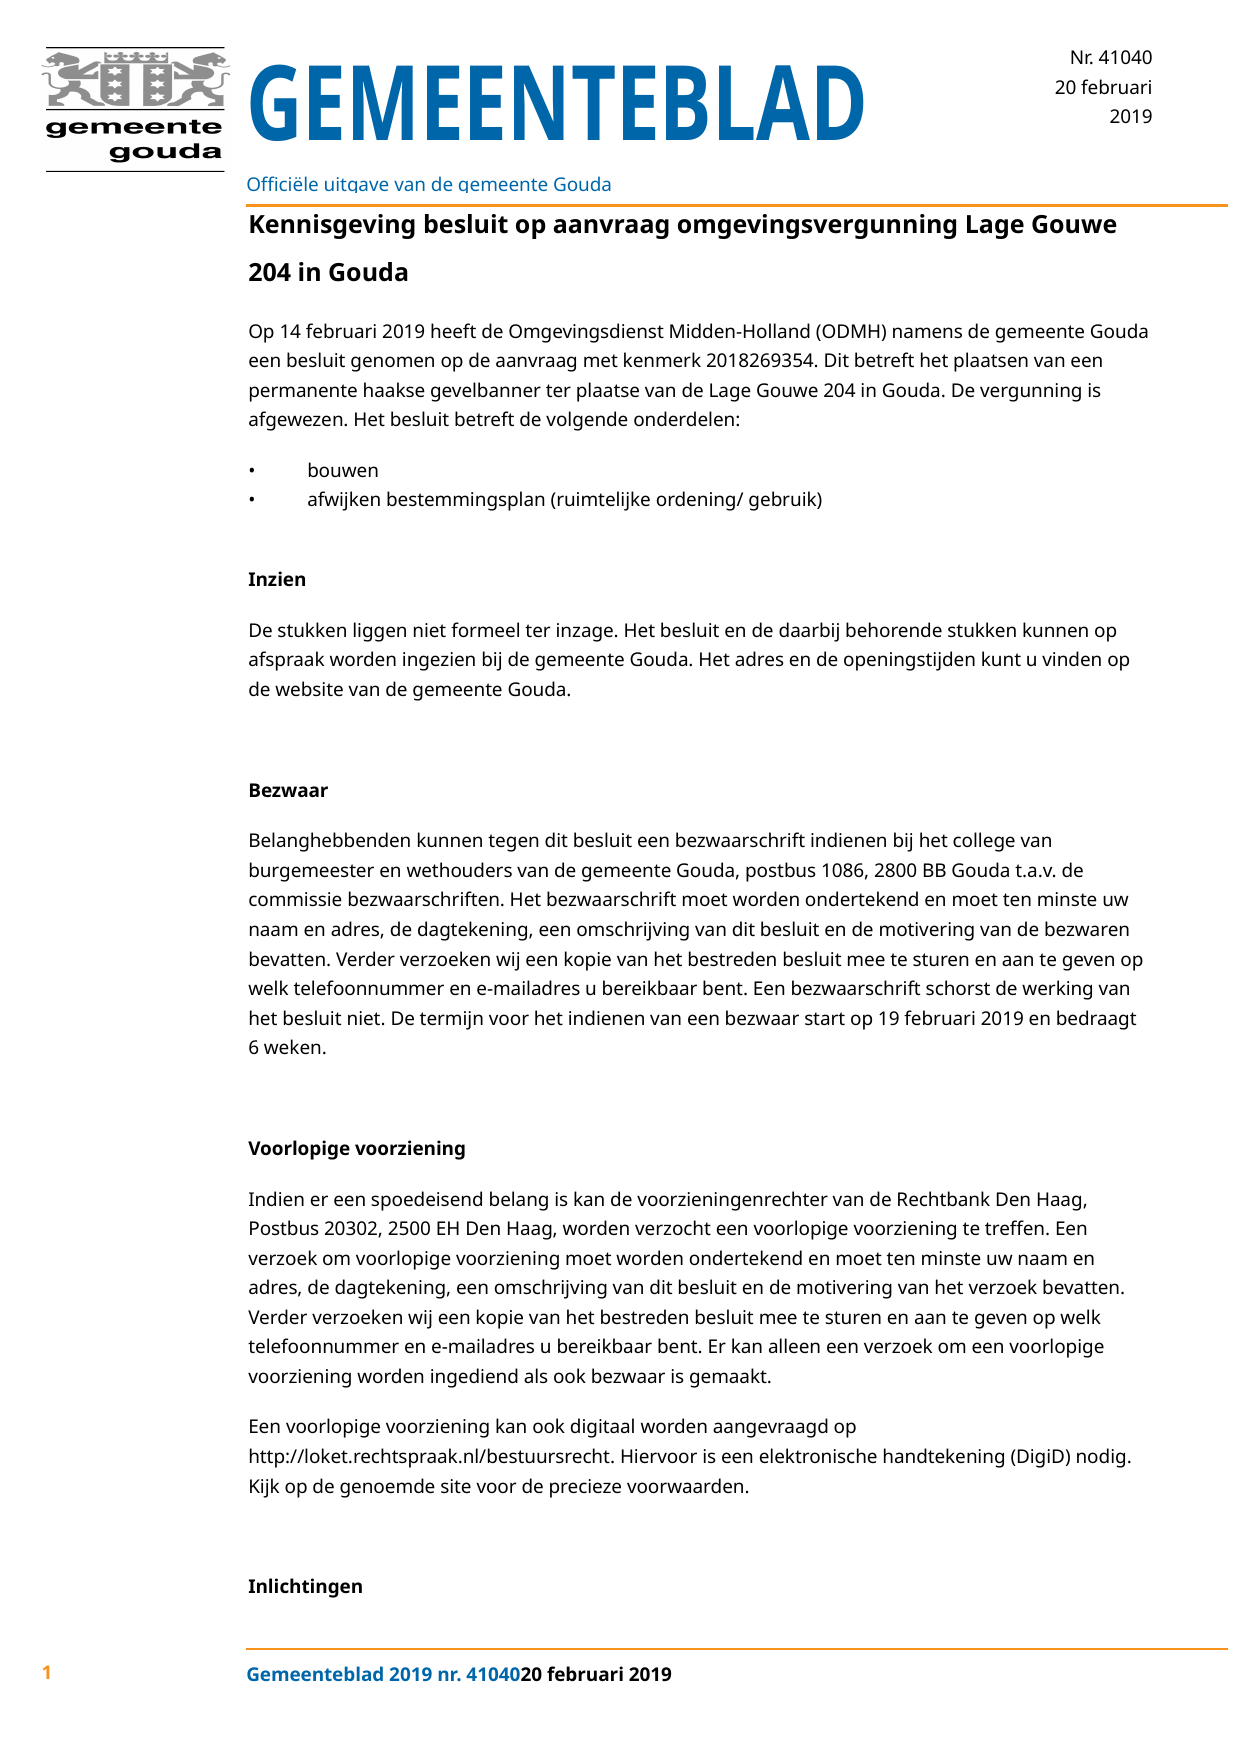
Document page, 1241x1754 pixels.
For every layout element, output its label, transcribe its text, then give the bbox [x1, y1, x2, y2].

text Een voorlopige voorziening kan ook digitaal worden aangevraagd op http://loket.rechtspraak.nl/bestuursrecht. Hiervoor is een elektronische handtekening (DigiD) nodig. Kijk op de genoemde site voor de precieze voorwaarden. [248, 1414, 1152, 1499]
picture [41, 47, 231, 172]
text Voorlopige voorziening [248, 1135, 1152, 1161]
list bouwen [248, 457, 1152, 483]
text Inlichtingen [248, 1574, 1152, 1599]
list afwijken bestemmingsplan (ruimtelijke ordening/ gebruik) [248, 487, 1152, 512]
text Indien er een spoedeisend belang is kan de voorzieningenrechter van de Rechtbank Den Haag, Postbus 20302, 2500 EH Den Haag, worden verzocht een voorlopige voorziening te treffen. Een verzoek om voorlopige voorziening moet worden ondertekend en moet ten minste uw naam en adres, de dagtekening, een omschrijving van dit besluit en de motivering van het verzoek bevatten. Verder verzoeken wij een kopie van het bestreden besluit mee te sturen en aan te geven op welk telefoonnummer en e-mailadres u bereikbaar bent. Er kan alleen een verzoek om een voorlopige voorziening worden ingediend als ook bezwaar is gemaakt. [248, 1186, 1152, 1389]
text Bezwaar [248, 777, 1152, 803]
text Op 14 februari 2019 heeft de Omgevingsdienst Midden-Holland (ODMH) namens de gemeente Gouda een besluit genomen op de aanvraag met kenmerk 2018269354. Dit betreft het plaatsen van een permanente haakse gevelbanner ter plaatse van de Lage Gouwe 204 in Gouda. De vergunning is afgewezen. Het besluit betreft de volgende onderdelen: [248, 318, 1152, 432]
text Kennisgeving besluit op aanvraag omgevingsvergunning Lage Gouwe 204 in Gouda [248, 207, 1152, 288]
text De stukken liggen niet formeel ter inzage. Het besluit en de daarbij behorende stukken kunnen op afspraak worden ingezien bij de gemeente Gouda. Het adres en de openingstijden kunt u vinden op de website van de gemeente Gouda. [248, 617, 1152, 702]
text Inzien [248, 567, 1152, 592]
text Belanghebbenden kunnen tegen dit besluit een bezwaarschrift indienen bij het college van burgemeester en wethouders van de gemeente Gouda, postbus 1086, 2800 BB Gouda t.a.v. de commissie bezwaarschriften. Het bezwaarschrift moet worden ondertekend en moet ten minste uw naam en adres, de dagtekening, een omschrijving van dit besluit en de motivering van de bezwaren bevatten. Verder verzoeken wij een kopie van het bestreden besluit mee te sturen en aan te geven op welk telefoonnummer en e-mailadres u bereikbaar bent. Een bezwaarschrift schorst de werking van het besluit niet. De termijn voor het indienen van een bezwaar start op 19 februari 2019 en bedraagt 6 weken. [248, 827, 1152, 1060]
